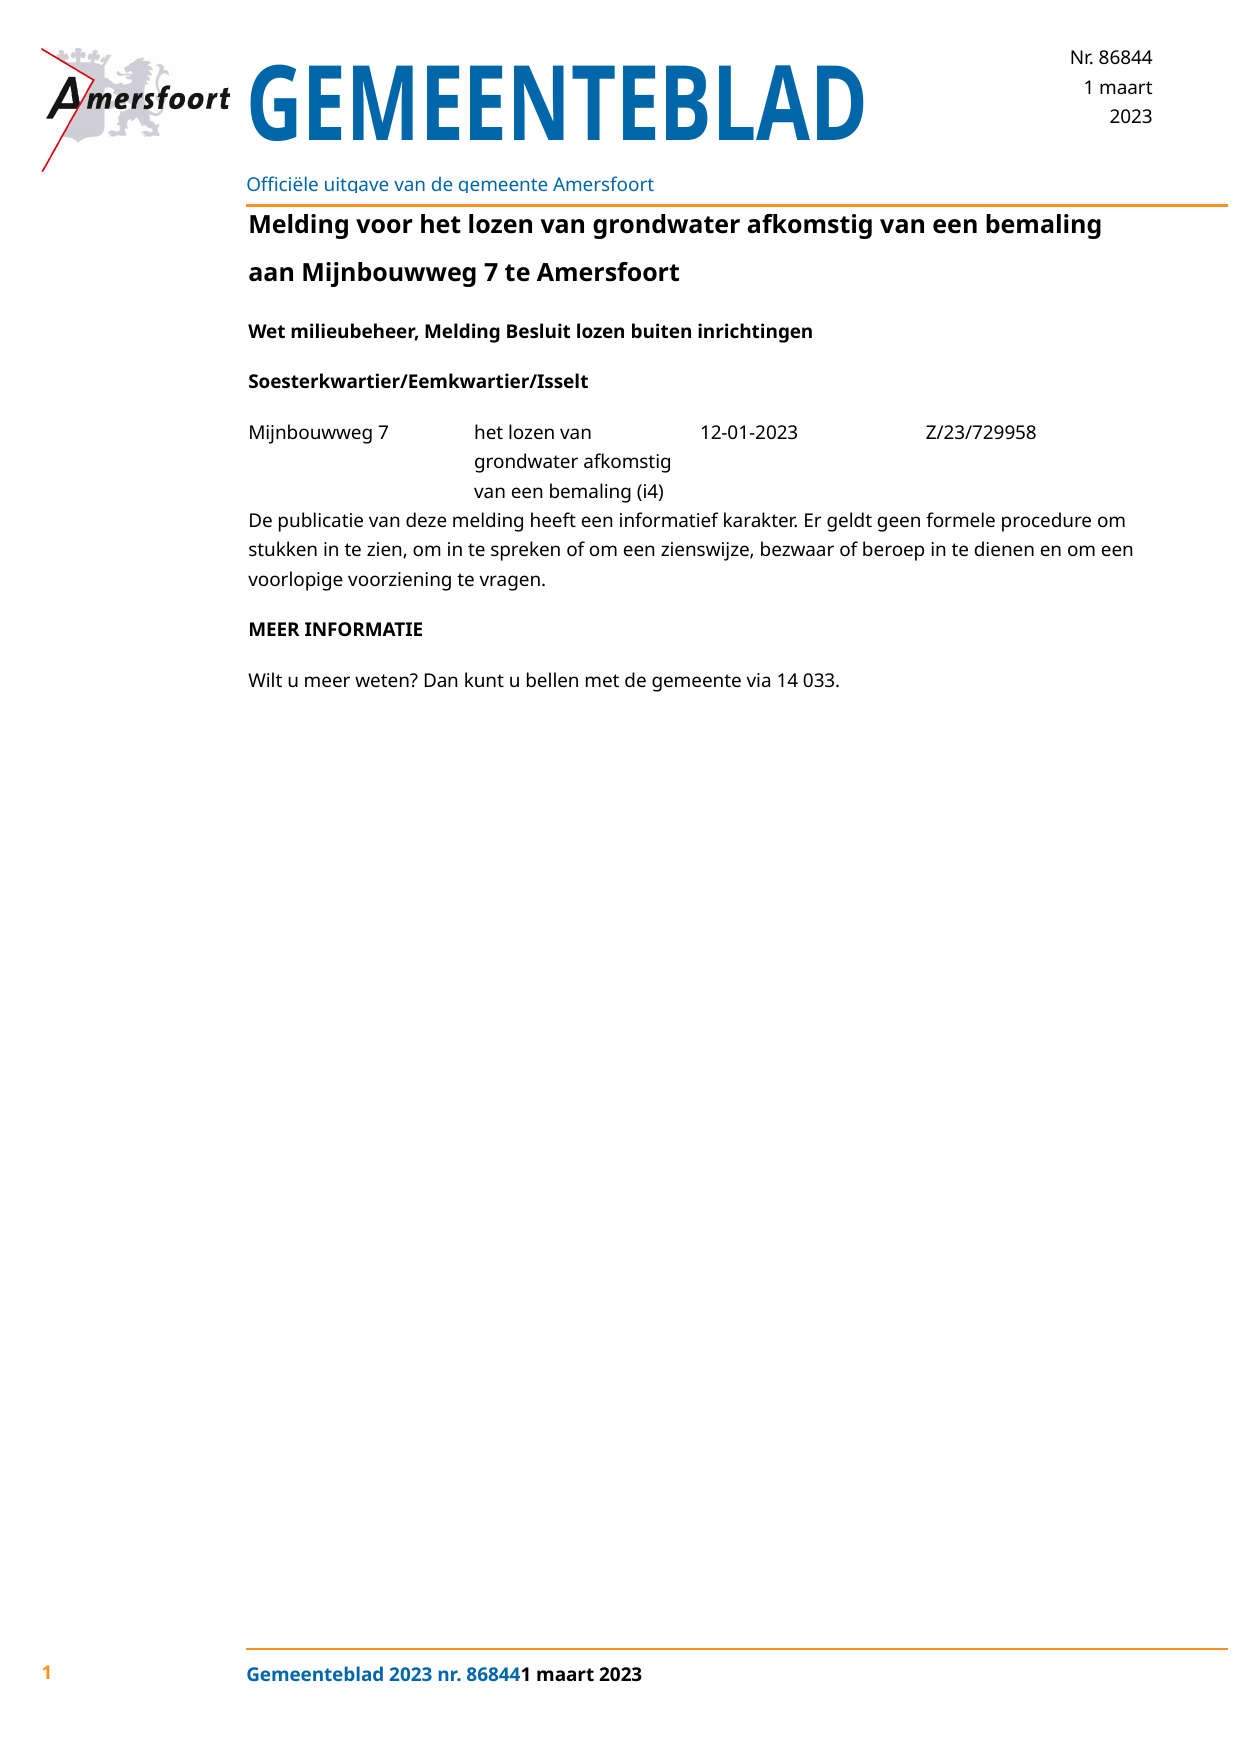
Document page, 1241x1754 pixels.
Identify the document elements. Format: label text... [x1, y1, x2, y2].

text Soesterkwartier/Eemkwartier/Isselt [248, 368, 1152, 394]
text MEER INFORMATIE [248, 617, 1152, 642]
picture [41, 47, 231, 172]
table_header Z/23/729958 [926, 419, 1152, 504]
table_header Mijnbouwweg 7 [248, 419, 474, 504]
table_header 12-01-2023 [700, 419, 926, 504]
text Wilt u meer weten? Dan kunt u bellen met de gemeente via 14 033. [248, 667, 1152, 693]
text Melding voor het lozen van grondwater afkomstig van een bemaling aan Mijnbouwweg 7 te Amersfoort [248, 207, 1152, 288]
table_header het lozen van grondwater afkomstig van een bemaling (i4) [474, 419, 700, 504]
text De publicatie van deze melding heeft een informatief karakter. Er geldt geen formele procedure om stukken in te zien, om in te spreken of om een zienswijze, bezwaar of beroep in te dienen en om een voorlopige voorziening te vragen. [248, 507, 1152, 592]
text Wet milieubeheer, Melding Besluit lozen buiten inrichtingen [248, 318, 1152, 344]
